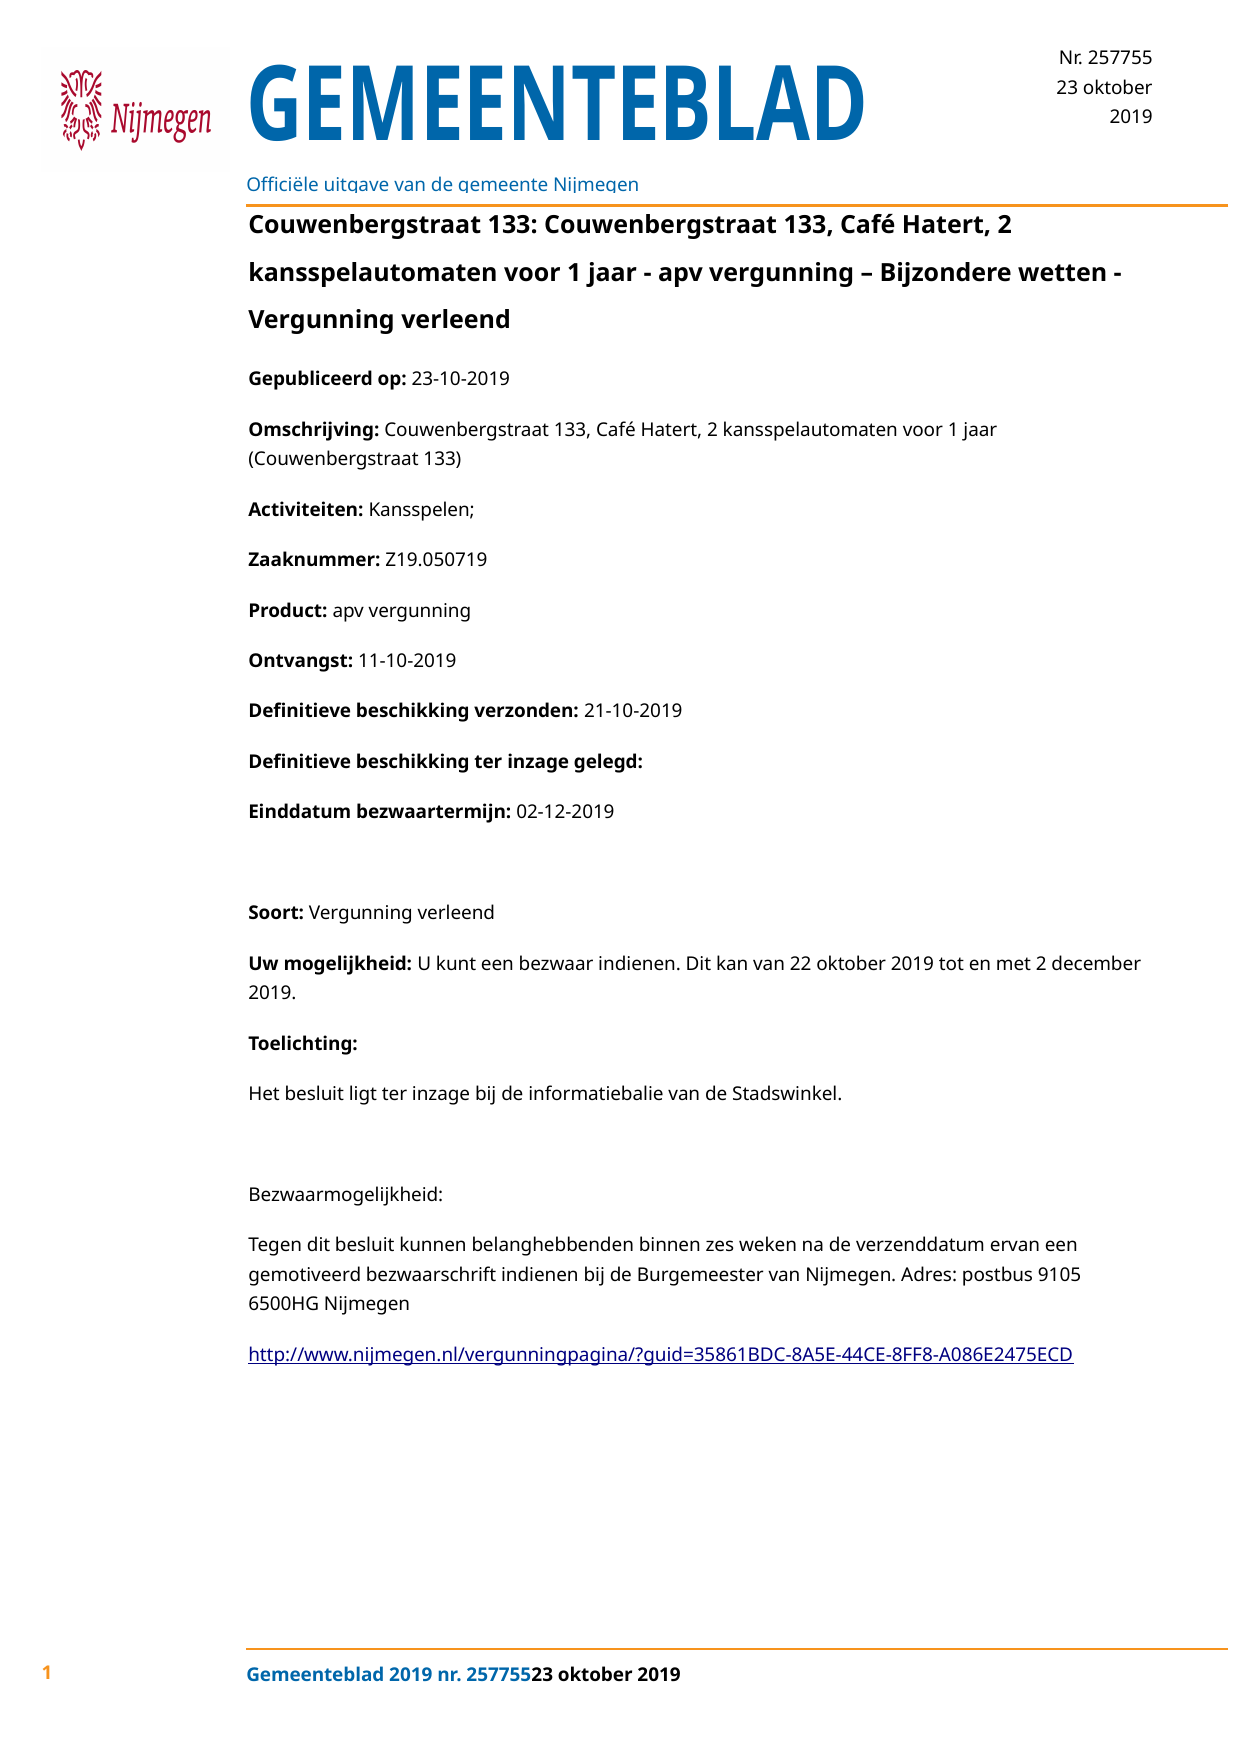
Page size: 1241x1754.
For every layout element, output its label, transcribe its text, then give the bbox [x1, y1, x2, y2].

text Definitieve beschikking verzonden: 21-10-2019 [248, 698, 1152, 723]
text Uw mogelijkheid: U kunt een bezwaar indienen. Dit kan van 22 oktober 2019 tot en met 2 december 2019. [248, 950, 1152, 1005]
text Omschrijving: Couwenbergstraat 133, Café Hatert, 2 kansspelautomaten voor 1 jaar (Couwenbergstraat 133) [248, 416, 1152, 471]
text Activiteiten: Kansspelen; [248, 496, 1152, 522]
text Product: apv vergunning [248, 597, 1152, 622]
text Definitieve beschikking ter inzage gelegd: [248, 748, 1152, 774]
text Tegen dit besluit kunnen belanghebbenden binnen zes weken na de verzenddatum ervan een gemotiveerd bezwaarschrift indienen bij de Burgemeester van Nijmegen. Adres: postbus 9105 6500HG Nijmegen [248, 1231, 1152, 1316]
text Zaaknummer: Z19.050719 [248, 546, 1152, 572]
text Soort: Vergunning verleend [248, 899, 1152, 925]
text Einddatum bezwaartermijn: 02-12-2019 [248, 798, 1152, 824]
text Gepubliceerd op: 23-10-2019 [248, 366, 1152, 391]
text Het besluit ligt ter inzage bij de informatiebalie van de Stadswinkel. [248, 1080, 1152, 1106]
text Bezwaarmogelijkheid: [248, 1181, 1152, 1207]
picture [41, 47, 231, 172]
text Toelichting: [248, 1030, 1152, 1055]
text Ontvangst: 11-10-2019 [248, 647, 1152, 673]
text Couwenbergstraat 133: Couwenbergstraat 133, Café Hatert, 2 kansspelautomaten voor 1 jaar - apv vergunning – Bijzondere wetten - Vergunning verleend [248, 207, 1152, 336]
text http://www.nijmegen.nl/vergunningpagina/?guid=35861BDC-8A5E-44CE-8FF8-A086E2475ECD [248, 1341, 1152, 1367]
